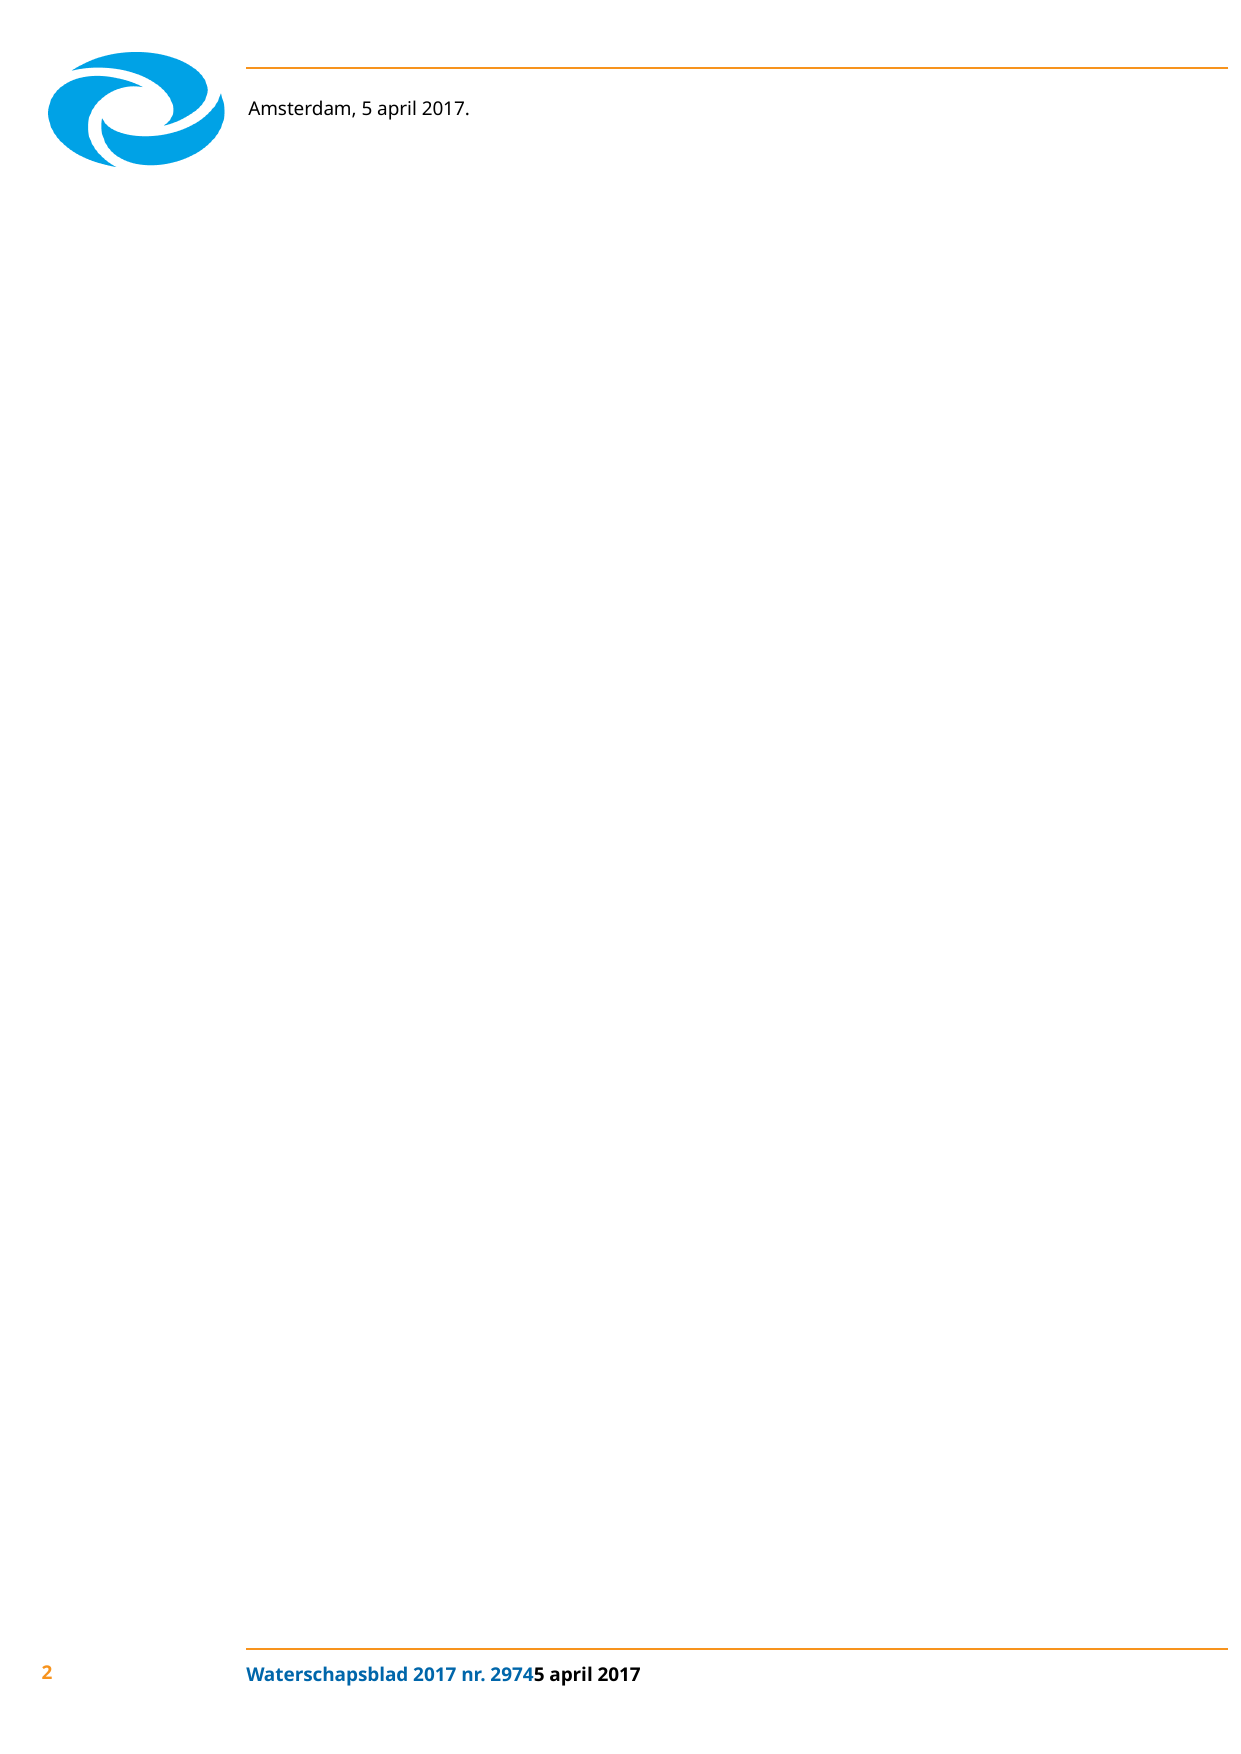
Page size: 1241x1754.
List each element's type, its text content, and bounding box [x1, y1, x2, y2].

text Amsterdam, 5 april 2017. [248, 95, 1152, 121]
picture [41, 47, 231, 172]
